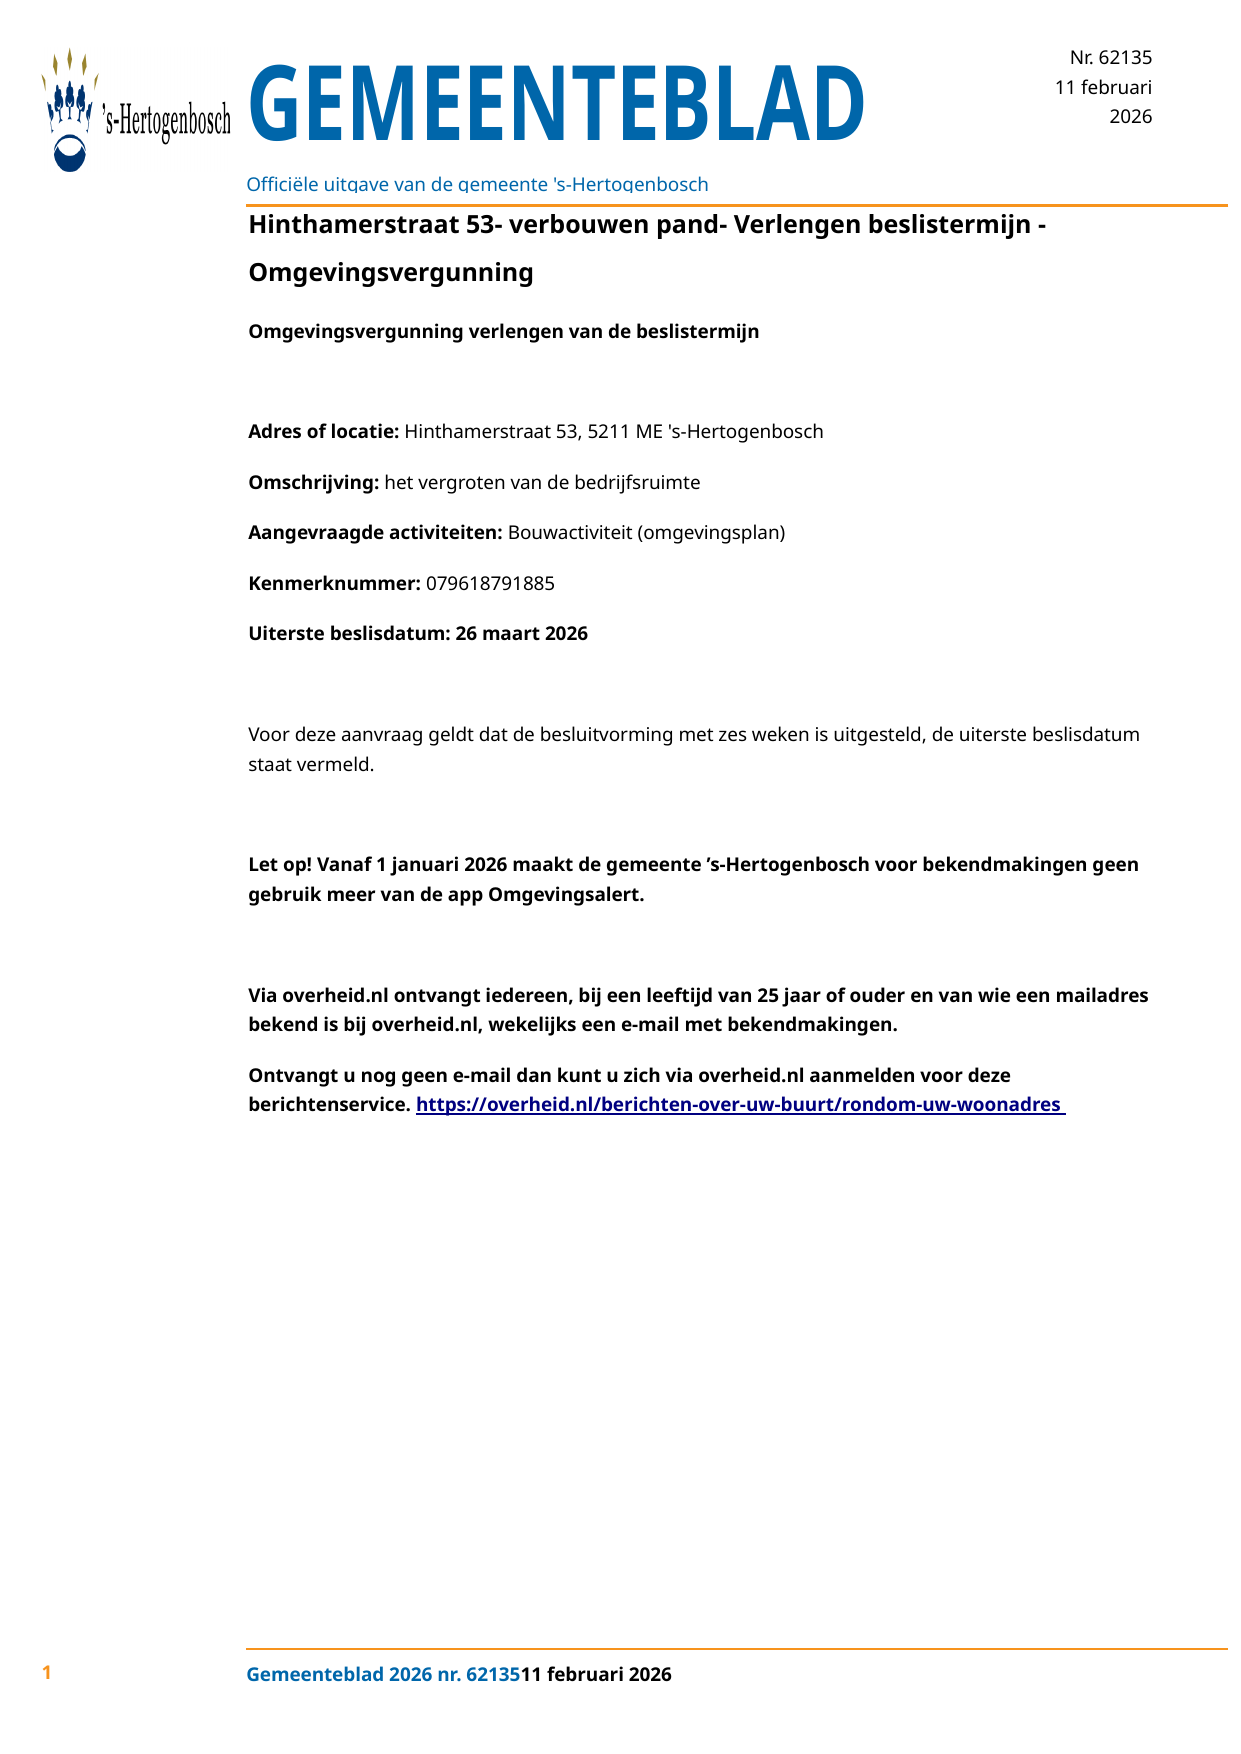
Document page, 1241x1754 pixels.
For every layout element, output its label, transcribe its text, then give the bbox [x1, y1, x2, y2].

text Adres of locatie: Hinthamerstraat 53, 5211 ME 's-Hertogenbosch [248, 419, 1152, 444]
text Kenmerknummer: 079618791885 [248, 570, 1152, 596]
text Via overheid.nl ontvangt iedereen, bij een leeftijd van 25 jaar of ouder en van wie een mailadres bekend is bij overheid.nl, wekelijks een e-mail met bekendmakingen. [248, 982, 1152, 1037]
text Ontvangt u nog geen e-mail dan kunt u zich via overheid.nl aanmelden voor deze berichtenservice. https://overheid.nl/berichten-over-uw-buurt/rondom-uw-woonadres [248, 1062, 1152, 1117]
text Hinthamerstraat 53- verbouwen pand- Verlengen beslistermijn -Omgevingsvergunning [248, 207, 1152, 288]
text Omschrijving: het vergroten van de bedrijfsruimte [248, 469, 1152, 495]
text Uiterste beslisdatum: 26 maart 2026 [248, 620, 1152, 646]
picture [41, 47, 231, 172]
text Omgevingsvergunning verlengen van de beslistermijn [248, 318, 1152, 344]
text Voor deze aanvraag geldt dat de besluitvorming met zes weken is uitgesteld, de uiterste beslisdatum staat vermeld. [248, 721, 1152, 777]
text Aangevraagde activiteiten: Bouwactiviteit (omgevingsplan) [248, 519, 1152, 545]
text Let op! Vanaf 1 januari 2026 maakt de gemeente ’s-Hertogenbosch voor bekendmakingen geen gebruik meer van de app Omgevingsalert. [248, 852, 1152, 907]
